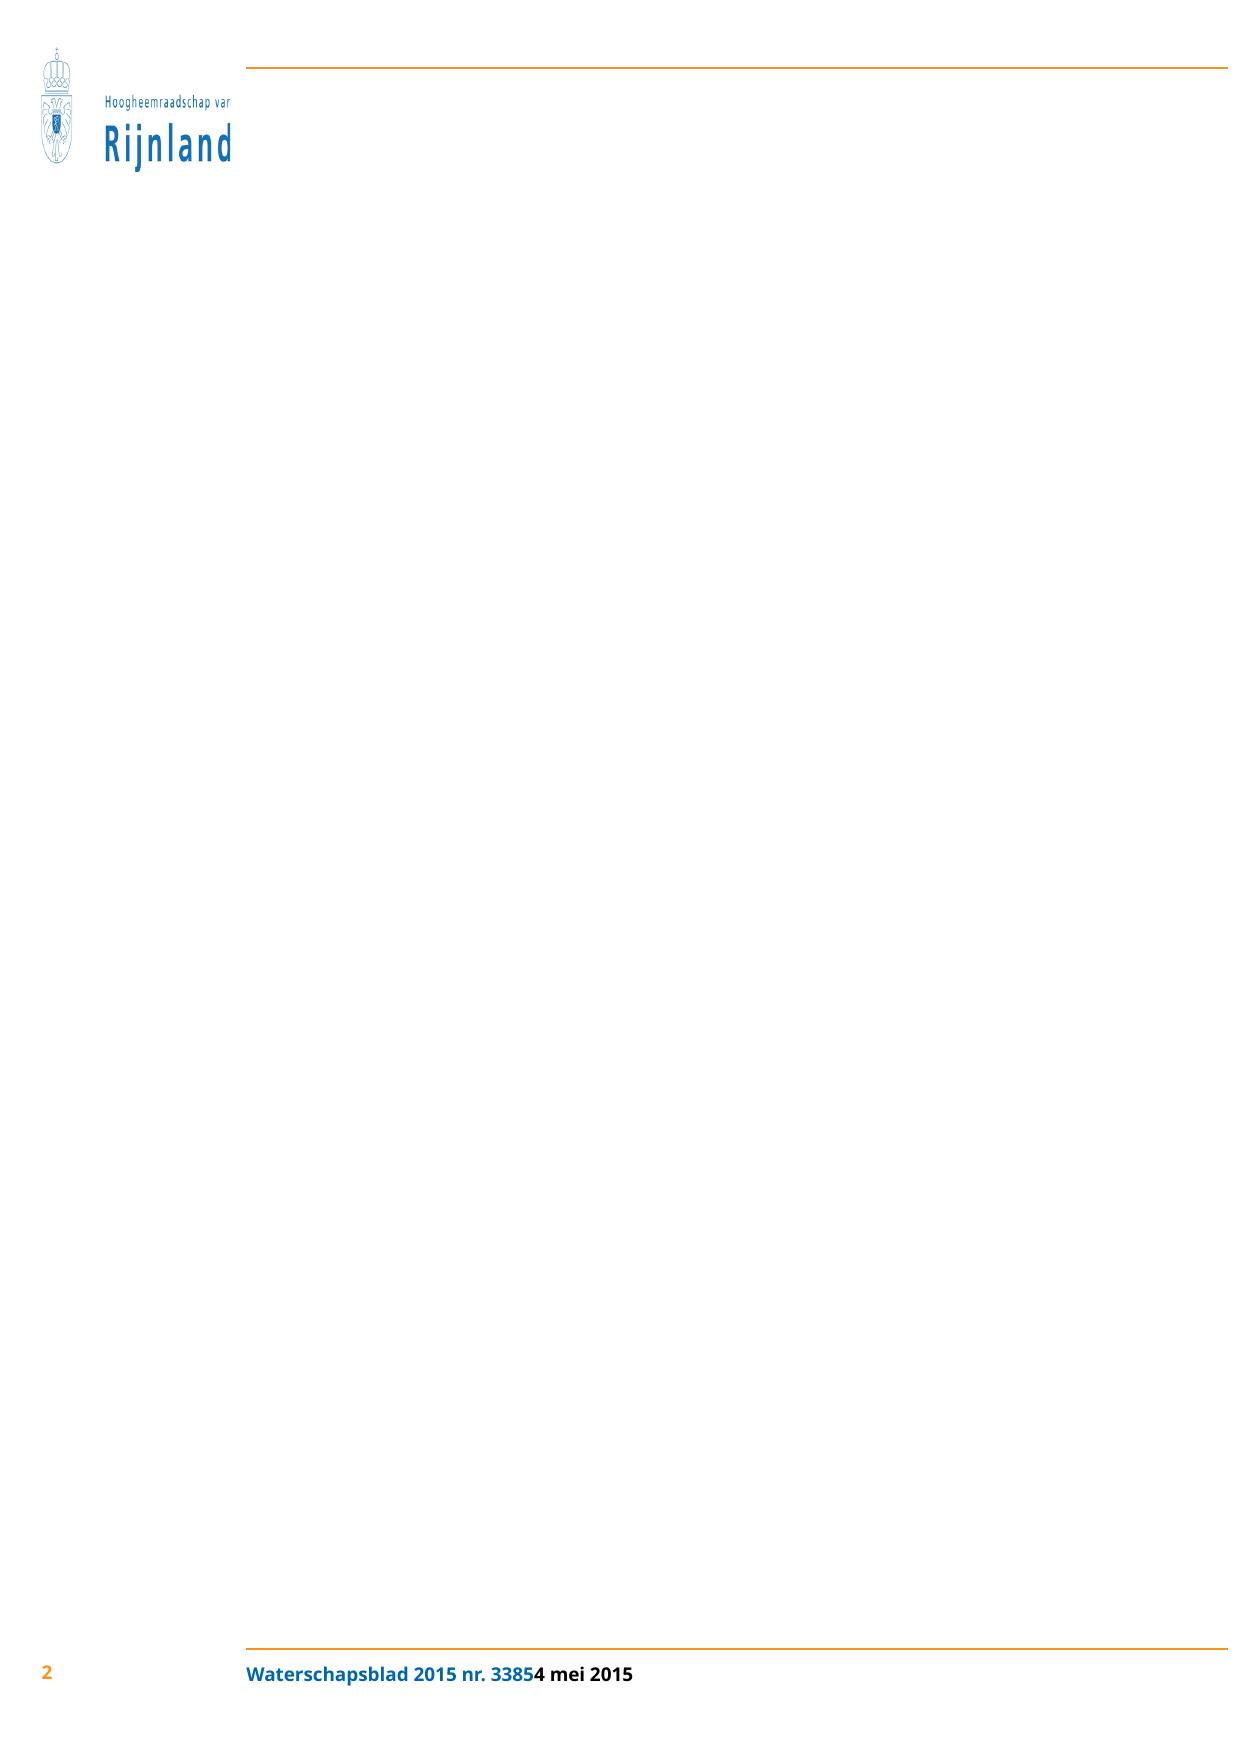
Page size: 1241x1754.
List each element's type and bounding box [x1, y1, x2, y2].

picture [41, 47, 231, 172]
